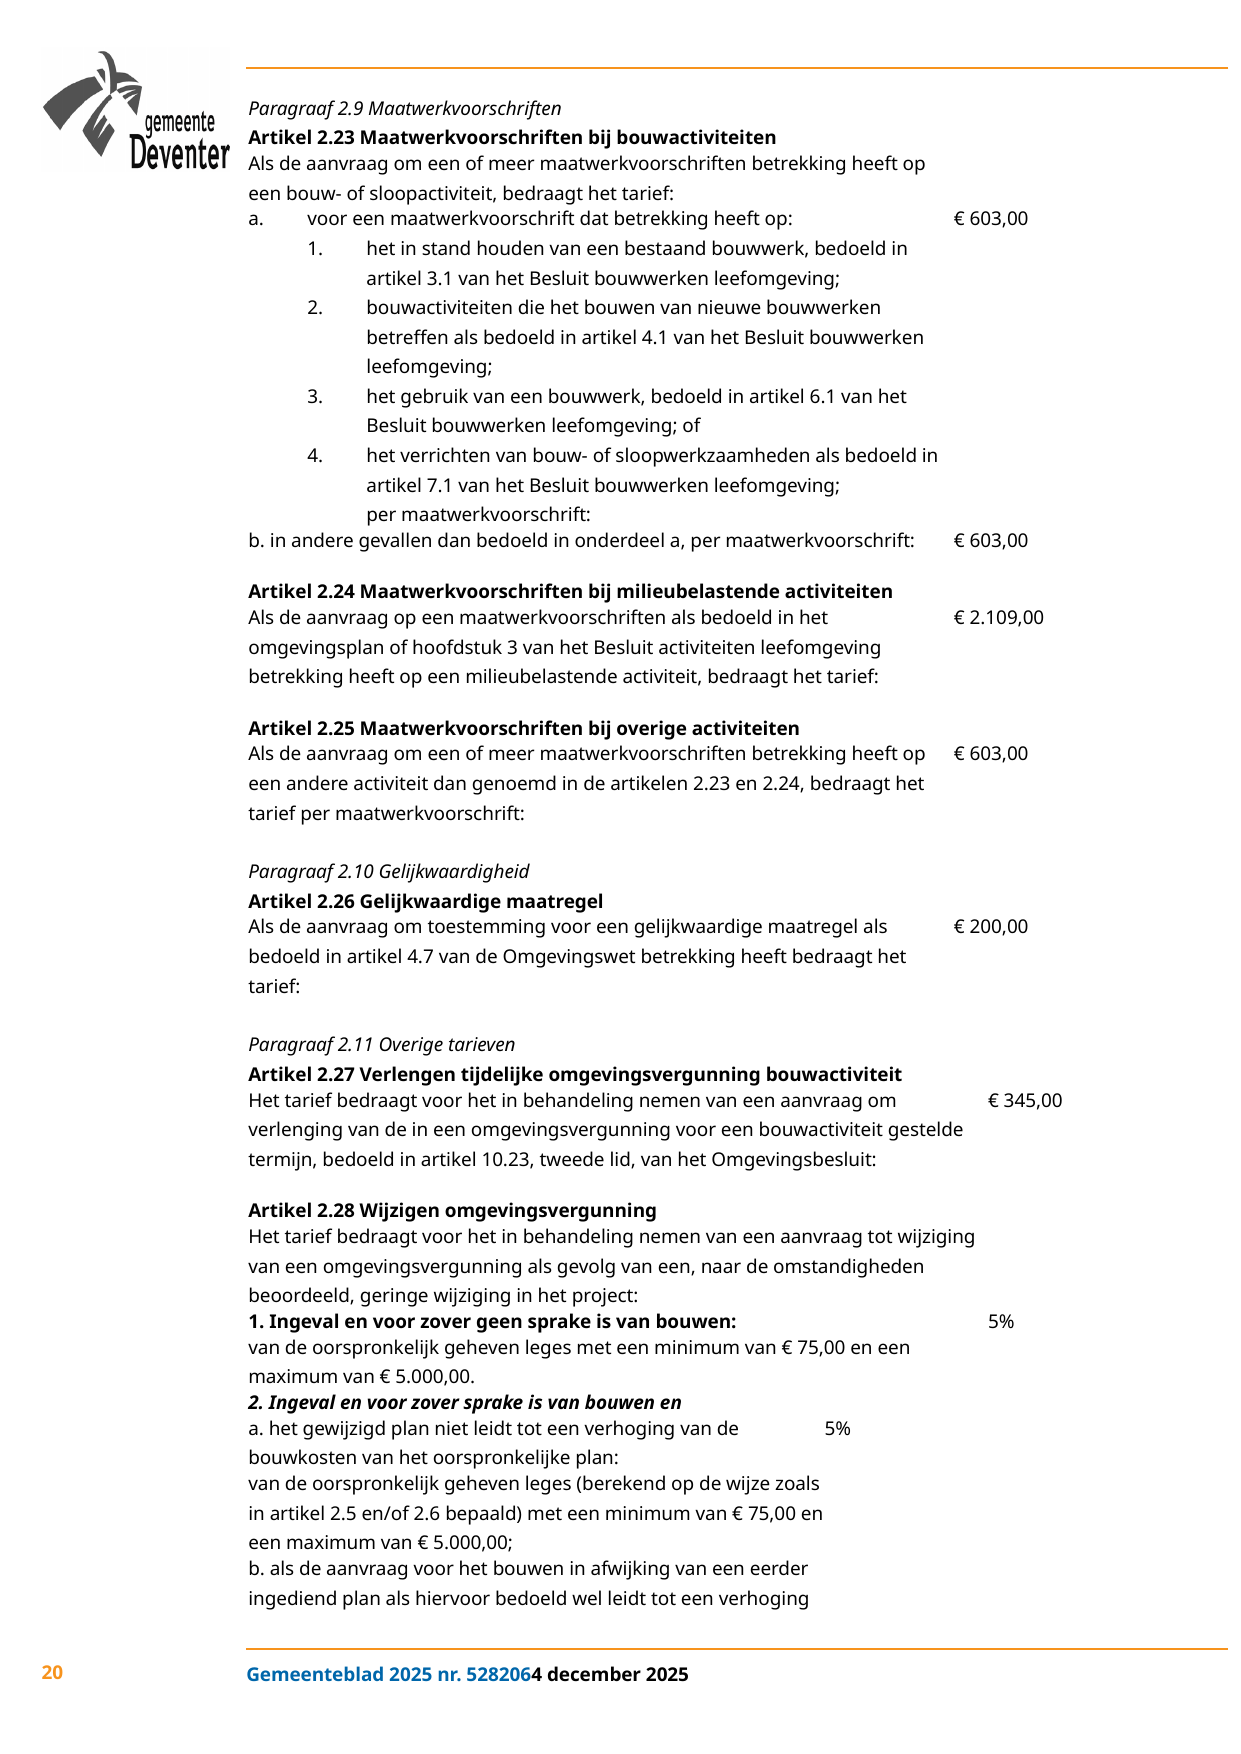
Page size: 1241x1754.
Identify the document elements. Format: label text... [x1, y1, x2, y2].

table_cell Artikel 2.28 Wijzigen omgevingsvergunning [248, 1198, 988, 1223]
table_header [954, 888, 1152, 914]
table_header Artikel 2.23 Maatwerkvoorschriften bij bouwactiviteiten [248, 125, 954, 150]
text Paragraaf 2.11 Overige tarieven [248, 1031, 1152, 1057]
table_cell [988, 1198, 1152, 1223]
table_header Artikel 2.27 Verlengen tijdelijke omgevingsvergunning bouwactiviteit [248, 1061, 988, 1087]
table_cell Het tarief bedraagt voor het in behandeling nemen van een aanvraag om verlenging van de in een omgevingsvergunning voor een bouwactiviteit gestelde termijn, bedoeld in artikel 10.23, tweede lid, van het Omgevingsbesluit: [248, 1087, 988, 1172]
table_cell [988, 1334, 1152, 1389]
table_cell van de oorspronkelijk geheven leges met een minimum van € 75,00 en een maximum van € 5.000,00. [248, 1334, 988, 1389]
table_cell [824, 1555, 1152, 1610]
text Paragraaf 2.10 Gelijkwaardigheid [248, 858, 1152, 884]
table_cell [954, 579, 1152, 604]
table_cell [248, 553, 954, 578]
table_cell [988, 1172, 1152, 1197]
table_cell Als de aanvraag om een of meer maatwerkvoorschriften betrekking heeft op een bouw- of sloopactiviteit, bedraagt het tarief: [248, 150, 954, 206]
table_cell [954, 553, 1152, 578]
table_cell € 200,00 [954, 914, 1152, 999]
table_cell b. als de aanvraag voor het bouwen in afwijking van een eerder ingediend plan als hiervoor bedoeld wel leidt tot een verhoging [248, 1555, 824, 1610]
table_cell [824, 1470, 1152, 1555]
table_header [988, 1061, 1152, 1087]
table_cell [248, 689, 954, 715]
table_cell Het tarief bedraagt voor het in behandeling nemen van een aanvraag tot wijziging van een omgevingsvergunning als gevolg van een, naar de omstandigheden beoordeeld, geringe wijziging in het project: [248, 1223, 988, 1308]
table_header [954, 125, 1152, 150]
table_cell a. het gewijzigd plan niet leidt tot een verhoging van de bouwkosten van het oorspronkelijke plan: [248, 1415, 824, 1470]
picture [41, 47, 231, 172]
table_cell € 345,00 [988, 1087, 1152, 1172]
table_cell b. in andere gevallen dan bedoeld in onderdeel a, per maatwerkvoorschrift: [248, 527, 954, 553]
table_cell 2. Ingeval en voor zover sprake is van bouwen en [248, 1389, 988, 1415]
table_cell € 2.109,00 [954, 604, 1152, 689]
table_cell € 603,00 [954, 206, 1152, 527]
table_cell 5% [988, 1308, 1152, 1334]
table_cell Artikel 2.25 Maatwerkvoorschriften bij overige activiteiten [248, 715, 954, 741]
table_cell Als de aanvraag om toestemming voor een gelijkwaardige maatregel als bedoeld in artikel 4.7 van de Omgevingswet betrekking heeft bedraagt het tarief: [248, 914, 954, 999]
table_cell [954, 715, 1152, 741]
table_cell Als de aanvraag om een of meer maatwerkvoorschriften betrekking heeft op een andere activiteit dan genoemd in de artikelen 2.23 en 2.24, bedraagt het tarief per maatwerkvoorschrift: [248, 741, 954, 826]
table_cell 5% [824, 1415, 1152, 1470]
table_cell [248, 1172, 988, 1197]
table_cell 1. Ingeval en voor zover geen sprake is van bouwen: [248, 1308, 988, 1334]
table_cell van de oorspronkelijk geheven leges (berekend op de wijze zoals in artikel 2.5 en/of 2.6 bepaald) met een minimum van € 75,00 en een maximum van € 5.000,00; [248, 1470, 824, 1555]
table_cell [988, 1389, 1152, 1415]
table_cell voor een maatwerkvoorschrift dat betrekking heeft op: het in stand houden van een bestaand bouwwerk, bedoeld in artikel 3.1 van het Besluit bouwwerken leefomgeving; bouwactiviteiten die het bouwen van nieuwe bouwwerken betreffen als bedoeld in artikel 4.1 van het Besluit bouwwerken leefomgeving; het gebruik van een bouwwerk, bedoeld in artikel 6.1 van het Besluit bouwwerken leefomgeving; of het verrichten van bouw- of sloopwerkzaamheden als bedoeld in artikel 7.1 van het Besluit bouwwerken leefomgeving; per maatwerkvoorschrift: [248, 206, 954, 527]
table_cell [954, 689, 1152, 715]
table_cell € 603,00 [954, 741, 1152, 826]
text Paragraaf 2.9 Maatwerkvoorschriften [248, 95, 1152, 121]
table_header Artikel 2.26 Gelijkwaardige maatregel [248, 888, 954, 914]
table_cell [954, 150, 1152, 206]
table_cell [988, 1223, 1152, 1308]
table_cell Artikel 2.24 Maatwerkvoorschriften bij milieubelastende activiteiten [248, 579, 954, 604]
table_cell € 603,00 [954, 527, 1152, 553]
table_cell Als de aanvraag op een maatwerkvoorschriften als bedoeld in het omgevingsplan of hoofdstuk 3 van het Besluit activiteiten leefomgeving betrekking heeft op een milieubelastende activiteit, bedraagt het tarief: [248, 604, 954, 689]
